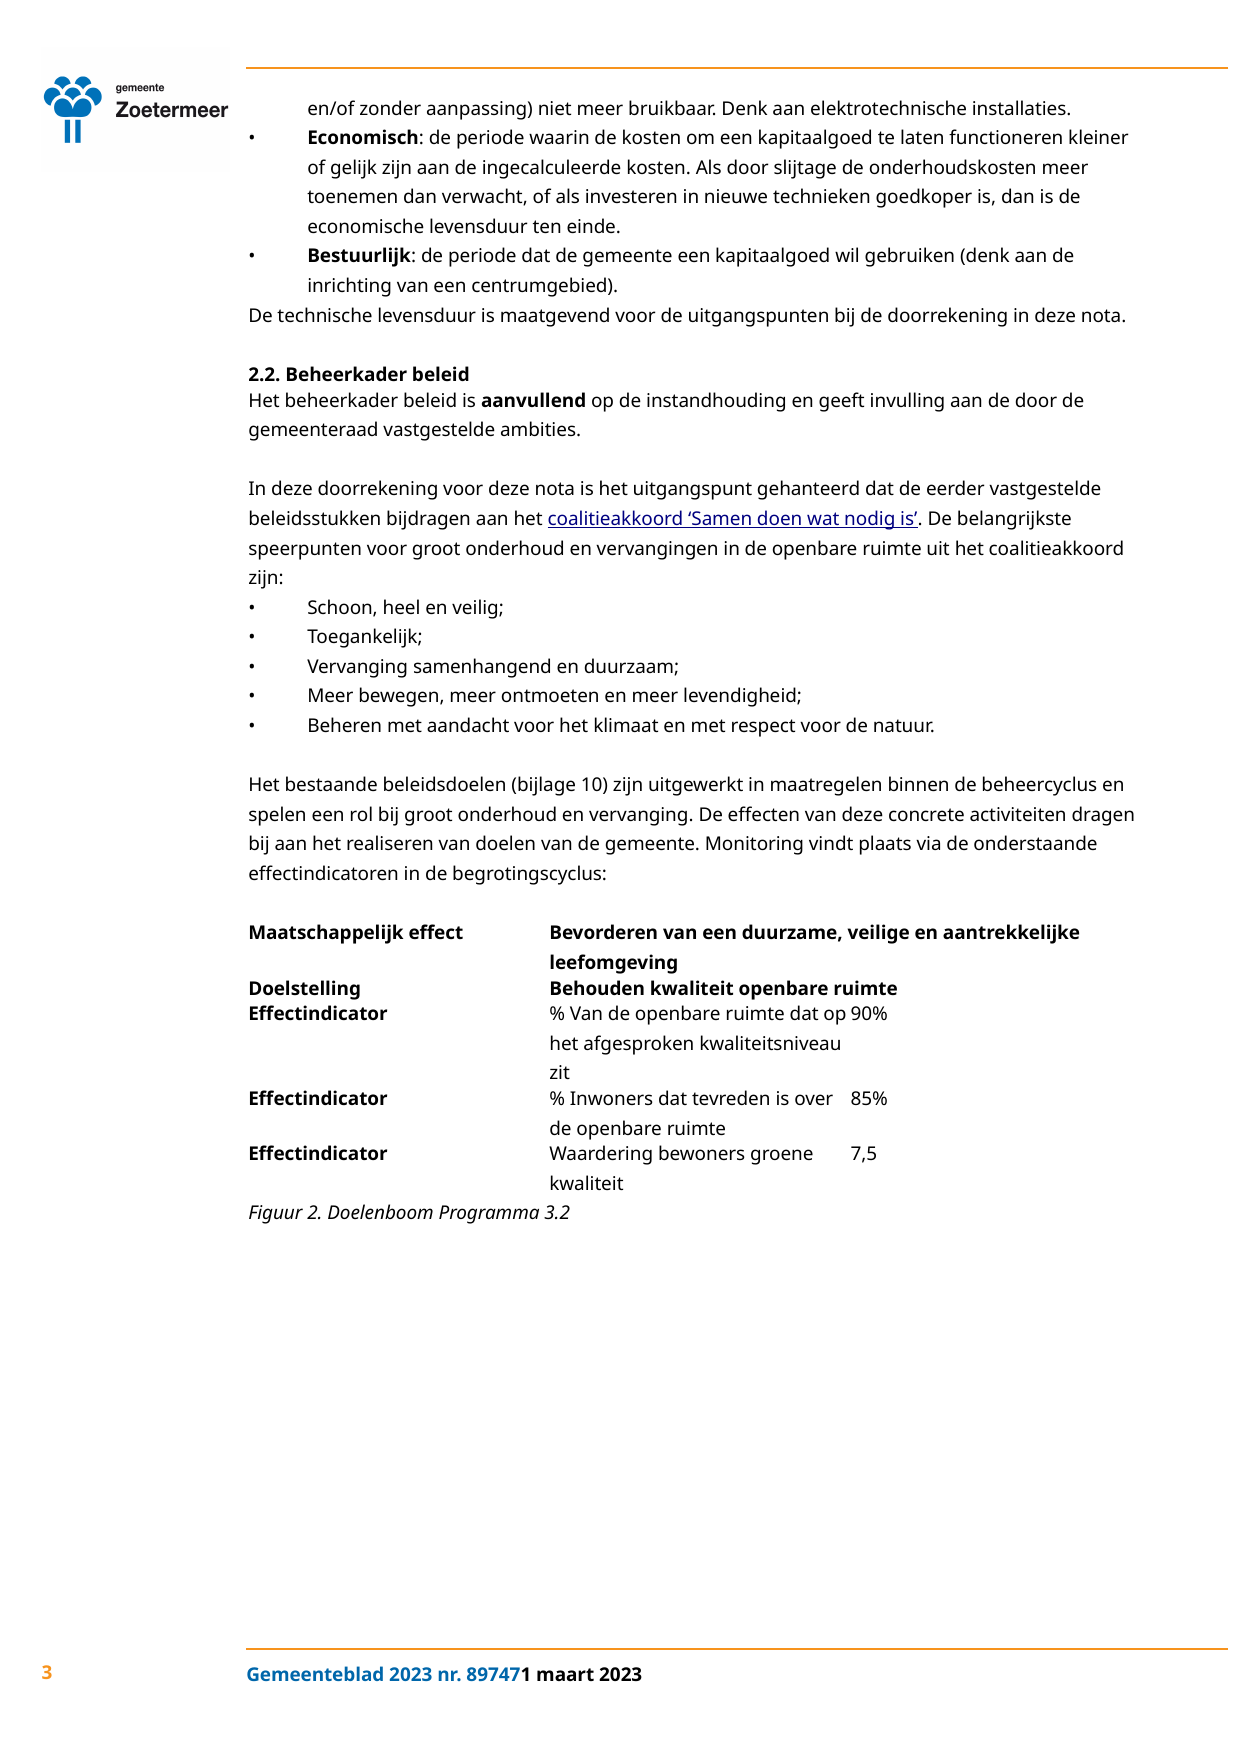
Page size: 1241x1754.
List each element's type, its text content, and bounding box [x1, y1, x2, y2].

table_cell Behouden kwaliteit openbare ruimte [549, 975, 1152, 1000]
list Vervanging samenhangend en duurzaam; [248, 653, 1152, 679]
table_cell % Inwoners dat tevreden is over de openbare ruimte [549, 1085, 850, 1141]
list Bestuurlijk: de periode dat de gemeente een kapitaalgoed wil gebruiken (denk aan de inrichting van een centrumgebied). [248, 243, 1152, 298]
table_cell 7,5 [850, 1141, 1152, 1196]
table_cell % Van de openbare ruimte dat op het afgesproken kwaliteitsniveau zit [549, 1000, 850, 1085]
table_header Maatschappelijk effect [248, 919, 549, 975]
table_cell 85% [850, 1085, 1152, 1141]
text Het beheerkader beleid is aanvullend op de instandhouding en geeft invulling aan de door de gemeenteraad vastgestelde ambities. [248, 387, 1152, 442]
list Beheren met aandacht voor het klimaat en met respect voor de natuur. [248, 712, 1152, 738]
text In deze doorrekening voor deze nota is het uitgangspunt gehanteerd dat de eerder vastgestelde beleidsstukken bijdragen aan het coalitieakkoord ‘Samen doen wat nodig is’. De belangrijkste speerpunten voor groot onderhoud en vervangingen in de openbare ruimte uit het coalitieakkoord zijn: [248, 476, 1152, 590]
picture [41, 47, 231, 172]
table_cell Waardering bewoners groene kwaliteit [549, 1141, 850, 1196]
table_cell Effectindicator [248, 1141, 549, 1196]
text Het bestaande beleidsdoelen (bijlage 10) zijn uitgewerkt in maatregelen binnen de beheercyclus en spelen een rol bij groot onderhoud en vervanging. De effecten van deze concrete activiteiten dragen bij aan het realiseren van doelen van de gemeente. Monitoring vindt plaats via de onderstaande effectindicatoren in de begrotingscyclus: [248, 771, 1152, 886]
text De technische levensduur is maatgevend voor de uitgangspunten bij de doorrekening in deze nota. [248, 302, 1152, 328]
list Schoon, heel en veilig; [248, 594, 1152, 619]
table_cell 90% [850, 1000, 1152, 1085]
list Economisch: de periode waarin de kosten om een kapitaalgoed te laten functioneren kleiner of gelijk zijn aan de ingecalculeerde kosten. Als door slijtage de onderhoudskosten meer toenemen dan verwacht, of als investeren in nieuwe technieken goedkoper is, dan is de economische levensduur ten einde. [248, 124, 1152, 239]
table_cell Effectindicator [248, 1085, 549, 1141]
list Toegankelijk; [248, 623, 1152, 649]
table_cell Effectindicator [248, 1000, 549, 1085]
list en/of zonder aanpassing) niet meer bruikbaar. Denk aan elektrotechnische installaties. [248, 95, 1152, 121]
table_header Bevorderen van een duurzame, veilige en aantrekkelijke leefomgeving [549, 919, 1152, 975]
text 2.2. Beheerkader beleid [248, 361, 1152, 387]
table_cell Doelstelling [248, 975, 549, 1000]
list Meer bewegen, meer ontmoeten en meer levendigheid; [248, 683, 1152, 708]
text Figuur 2. Doelenboom Programma 3.2 [248, 1199, 1152, 1225]
